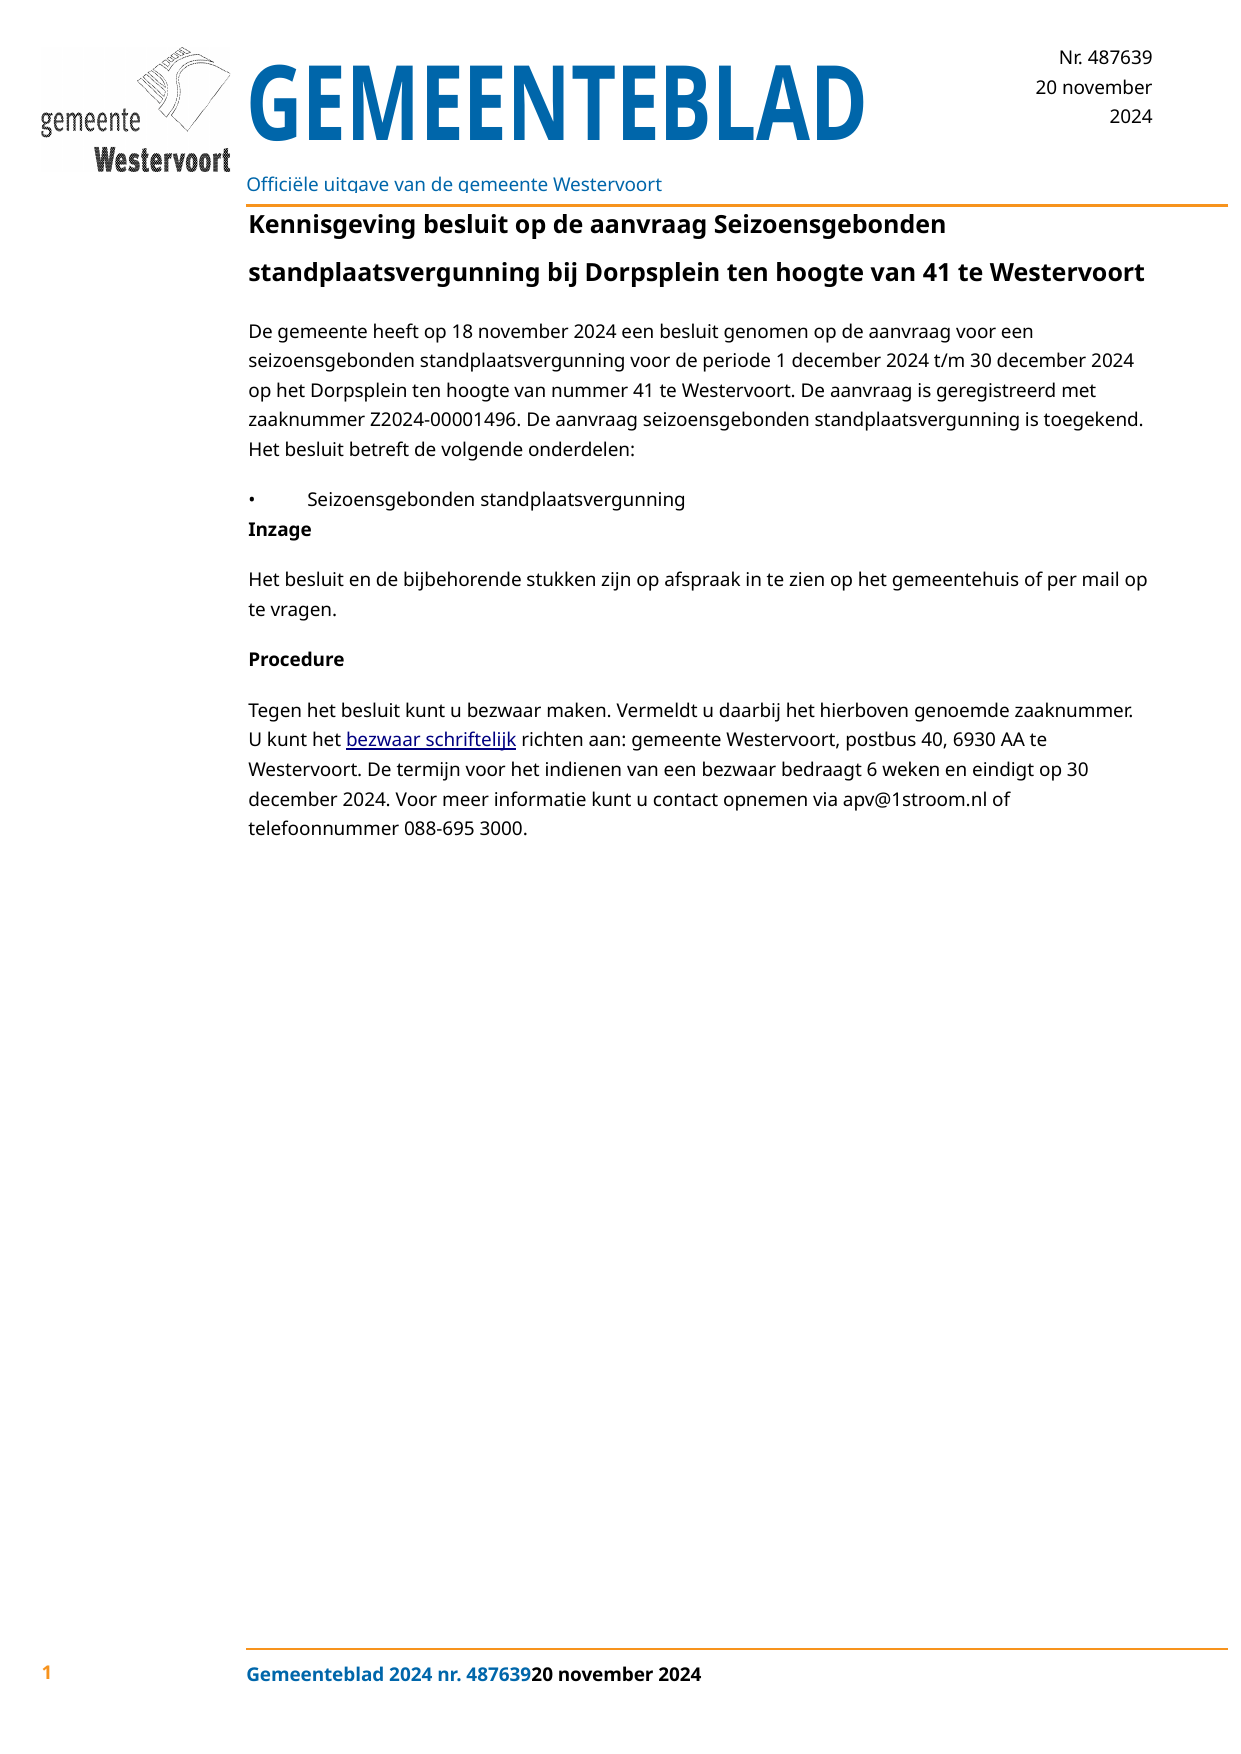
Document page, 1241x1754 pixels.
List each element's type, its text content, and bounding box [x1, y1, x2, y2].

text Procedure [248, 647, 1152, 672]
list Seizoensgebonden standplaatsvergunning [248, 487, 1152, 512]
text De gemeente heeft op 18 november 2024 een besluit genomen op de aanvraag voor een seizoensgebonden standplaatsvergunning voor de periode 1 december 2024 t/m 30 december 2024 op het Dorpsplein ten hoogte van nummer 41 te Westervoort. De aanvraag is geregistreerd met zaaknummer Z2024-00001496. De aanvraag seizoensgebonden standplaatsvergunning is toegekend. Het besluit betreft de volgende onderdelen: [248, 318, 1152, 462]
picture [41, 47, 231, 172]
text Kennisgeving besluit op de aanvraag Seizoensgebonden standplaatsvergunning bij Dorpsplein ten hoogte van 41 te Westervoort [248, 207, 1152, 288]
text Inzage [248, 516, 1152, 542]
text Het besluit en de bijbehorende stukken zijn op afspraak in te zien op het gemeentehuis of per mail op te vragen. [248, 567, 1152, 622]
text Tegen het besluit kunt u bezwaar maken. Vermeldt u daarbij het hierboven genoemde zaaknummer. U kunt het bezwaar schriftelijk richten aan: gemeente Westervoort, postbus 40, 6930 AA te Westervoort. De termijn voor het indienen van een bezwaar bedraagt 6 weken en eindigt op 30 december 2024. Voor meer informatie kunt u contact opnemen via apv@1stroom.nl of telefoonnummer 088-695 3000. [248, 697, 1152, 841]
